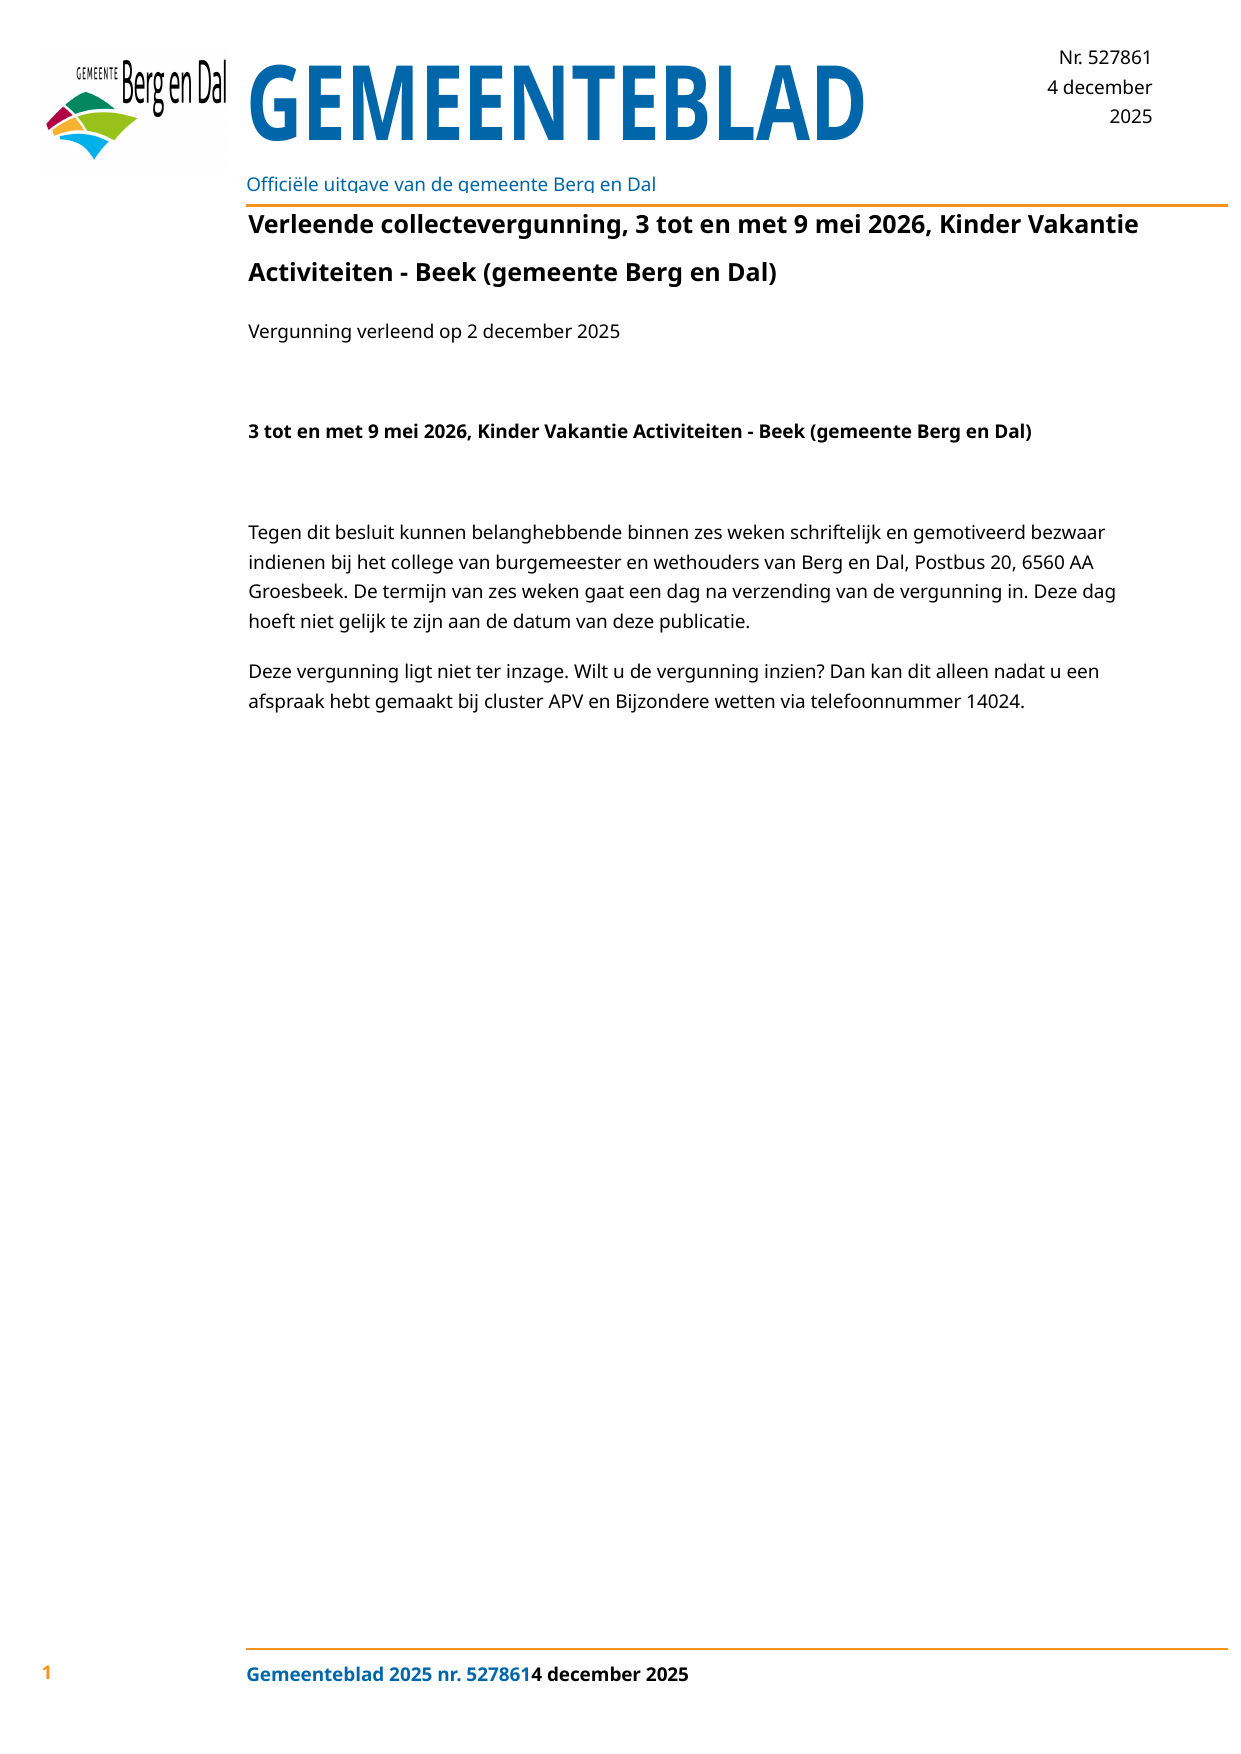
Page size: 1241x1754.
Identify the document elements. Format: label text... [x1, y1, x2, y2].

text Tegen dit besluit kunnen belanghebbende binnen zes weken schriftelijk en gemotiveerd bezwaar indienen bij het college van burgemeester en wethouders van Berg en Dal, Postbus 20, 6560 AA Groesbeek. De termijn van zes weken gaat een dag na verzending van de vergunning in. Deze dag hoeft niet gelijk te zijn aan de datum van deze publicatie. [248, 519, 1152, 634]
text 3 tot en met 9 mei 2026, Kinder Vakantie Activiteiten - Beek (gemeente Berg en Dal) [248, 419, 1152, 444]
picture [41, 47, 231, 172]
text Vergunning verleend op 2 december 2025 [248, 318, 1152, 344]
text Deze vergunning ligt niet ter inzage. Wilt u de vergunning inzien? Dan kan dit alleen nadat u een afspraak hebt gemaakt bij cluster APV en Bijzondere wetten via telefoonnummer 14024. [248, 659, 1152, 714]
text Verleende collectevergunning, 3 tot en met 9 mei 2026, Kinder Vakantie Activiteiten - Beek (gemeente Berg en Dal) [248, 207, 1152, 288]
